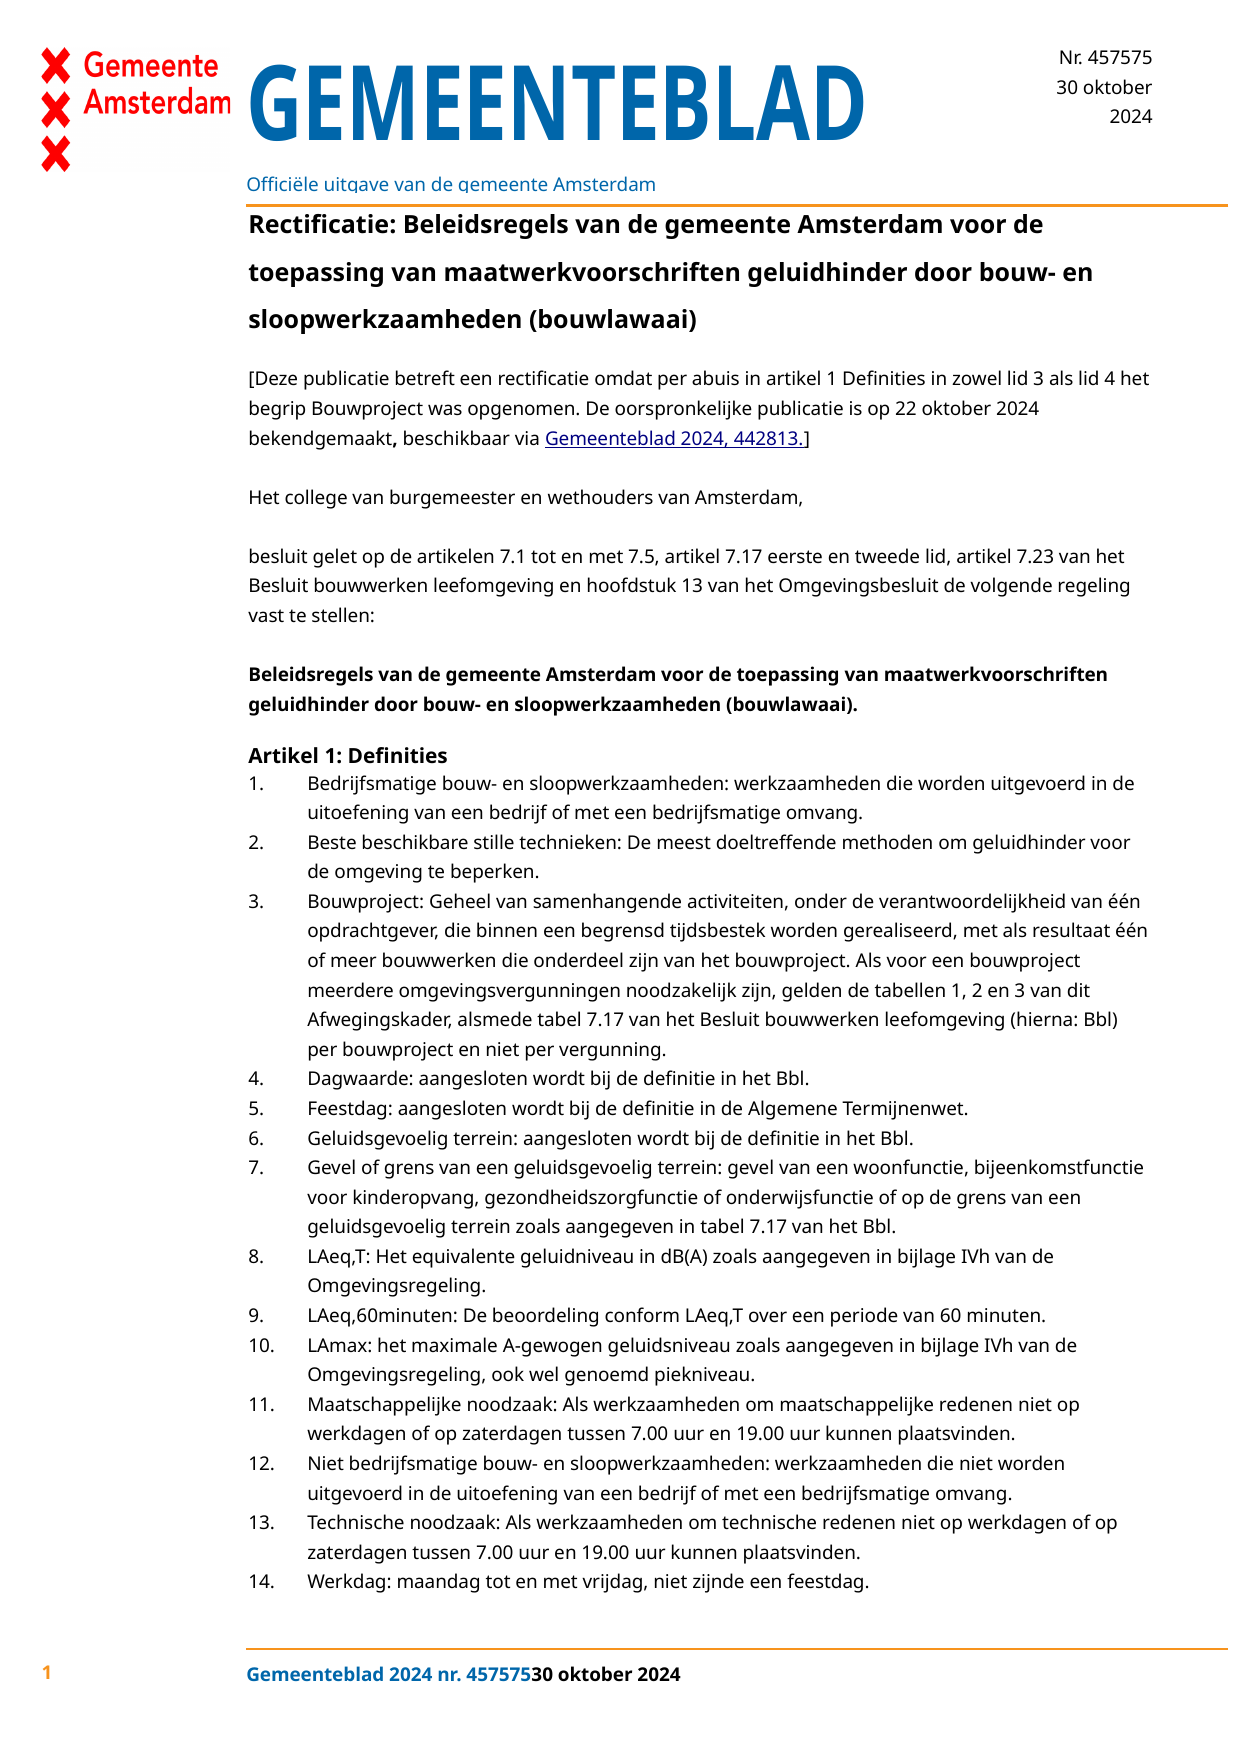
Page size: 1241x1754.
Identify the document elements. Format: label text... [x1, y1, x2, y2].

text Rectificatie: Beleidsregels van de gemeente Amsterdam voor de toepassing van maatwerkvoorschriften geluidhinder door bouw- en sloopwerkzaamheden (bouwlawaai) [248, 207, 1152, 336]
list Bouwproject: Geheel van samenhangende activiteiten, onder de verantwoordelijkheid van één opdrachtgever, die binnen een begrensd tijdsbestek worden gerealiseerd, met als resultaat één of meer bouwwerken die onderdeel zijn van het bouwproject. Als voor een bouwproject meerdere omgevingsvergunningen noodzakelijk zijn, gelden de tabellen 1, 2 en 3 van dit Afwegingskader, alsmede tabel 7.17 van het Besluit bouwwerken leefomgeving (hierna: Bbl) per bouwproject en niet per vergunning. [248, 888, 1152, 1062]
picture [41, 47, 231, 172]
list Gevel of grens van een geluidsgevoelig terrein: gevel van een woonfunctie, bijeenkomstfunctie voor kinderopvang, gezondheidszorgfunctie of onderwijsfunctie of op de grens van een geluidsgevoelig terrein zoals aangegeven in tabel 7.17 van het Bbl. [248, 1154, 1152, 1239]
list LAeq,T: Het equivalente geluidniveau in dB(A) zoals aangegeven in bijlage IVh van de Omgevingsregeling. [248, 1243, 1152, 1298]
list Feestdag: aangesloten wordt bij de definitie in de Algemene Termijnenwet. [248, 1095, 1152, 1121]
list LAeq,60minuten: De beoordeling conform LAeq,T over een periode van 60 minuten. [248, 1302, 1152, 1328]
list Maatschappelijke noodzaak: Als werkzaamheden om maatschappelijke redenen niet op werkdagen of op zaterdagen tussen 7.00 uur en 19.00 uur kunnen plaatsvinden. [248, 1391, 1152, 1446]
list Niet bedrijfsmatige bouw- en sloopwerkzaamheden: werkzaamheden die niet worden uitgevoerd in de uitoefening van een bedrijf of met een bedrijfsmatige omvang. [248, 1450, 1152, 1506]
list LAmax: het maximale A-gewogen geluidsniveau zoals aangegeven in bijlage IVh van de Omgevingsregeling, ook wel genoemd piekniveau. [248, 1332, 1152, 1387]
list Beste beschikbare stille technieken: De meest doeltreffende methoden om geluidhinder voor de omgeving te beperken. [248, 829, 1152, 884]
text Artikel 1: Definities [248, 741, 1152, 770]
text Beleidsregels van de gemeente Amsterdam voor de toepassing van maatwerkvoorschriften geluidhinder door bouw- en sloopwerkzaamheden (bouwlawaai). [248, 661, 1152, 717]
list Technische noodzaak: Als werkzaamheden om technische redenen niet op werkdagen of op zaterdagen tussen 7.00 uur en 19.00 uur kunnen plaatsvinden. [248, 1509, 1152, 1565]
list Geluidsgevoelig terrein: aangesloten wordt bij de definitie in het Bbl. [248, 1125, 1152, 1151]
list Dagwaarde: aangesloten wordt bij de definitie in het Bbl. [248, 1066, 1152, 1091]
text besluit gelet op de artikelen 7.1 tot en met 7.5, artikel 7.17 eerste en tweede lid, artikel 7.23 van het Besluit bouwwerken leefomgeving en hoofdstuk 13 van het Omgevingsbesluit de volgende regeling vast te stellen: [248, 543, 1152, 628]
list Werkdag: maandag tot en met vrijdag, niet zijnde een feestdag. [248, 1568, 1152, 1594]
list Bedrijfsmatige bouw- en sloopwerkzaamheden: werkzaamheden die worden uitgevoerd in de uitoefening van een bedrijf of met een bedrijfsmatige omvang. [248, 770, 1152, 825]
text Het college van burgemeester en wethouders van Amsterdam, [248, 484, 1152, 509]
text [Deze publicatie betreft een rectificatie omdat per abuis in artikel 1 Definities in zowel lid 3 als lid 4 het begrip Bouwproject was opgenomen. De oorspronkelijke publicatie is op 22 oktober 2024 bekendgemaakt, beschikbaar via Gemeenteblad 2024, 442813.] [248, 366, 1152, 450]
